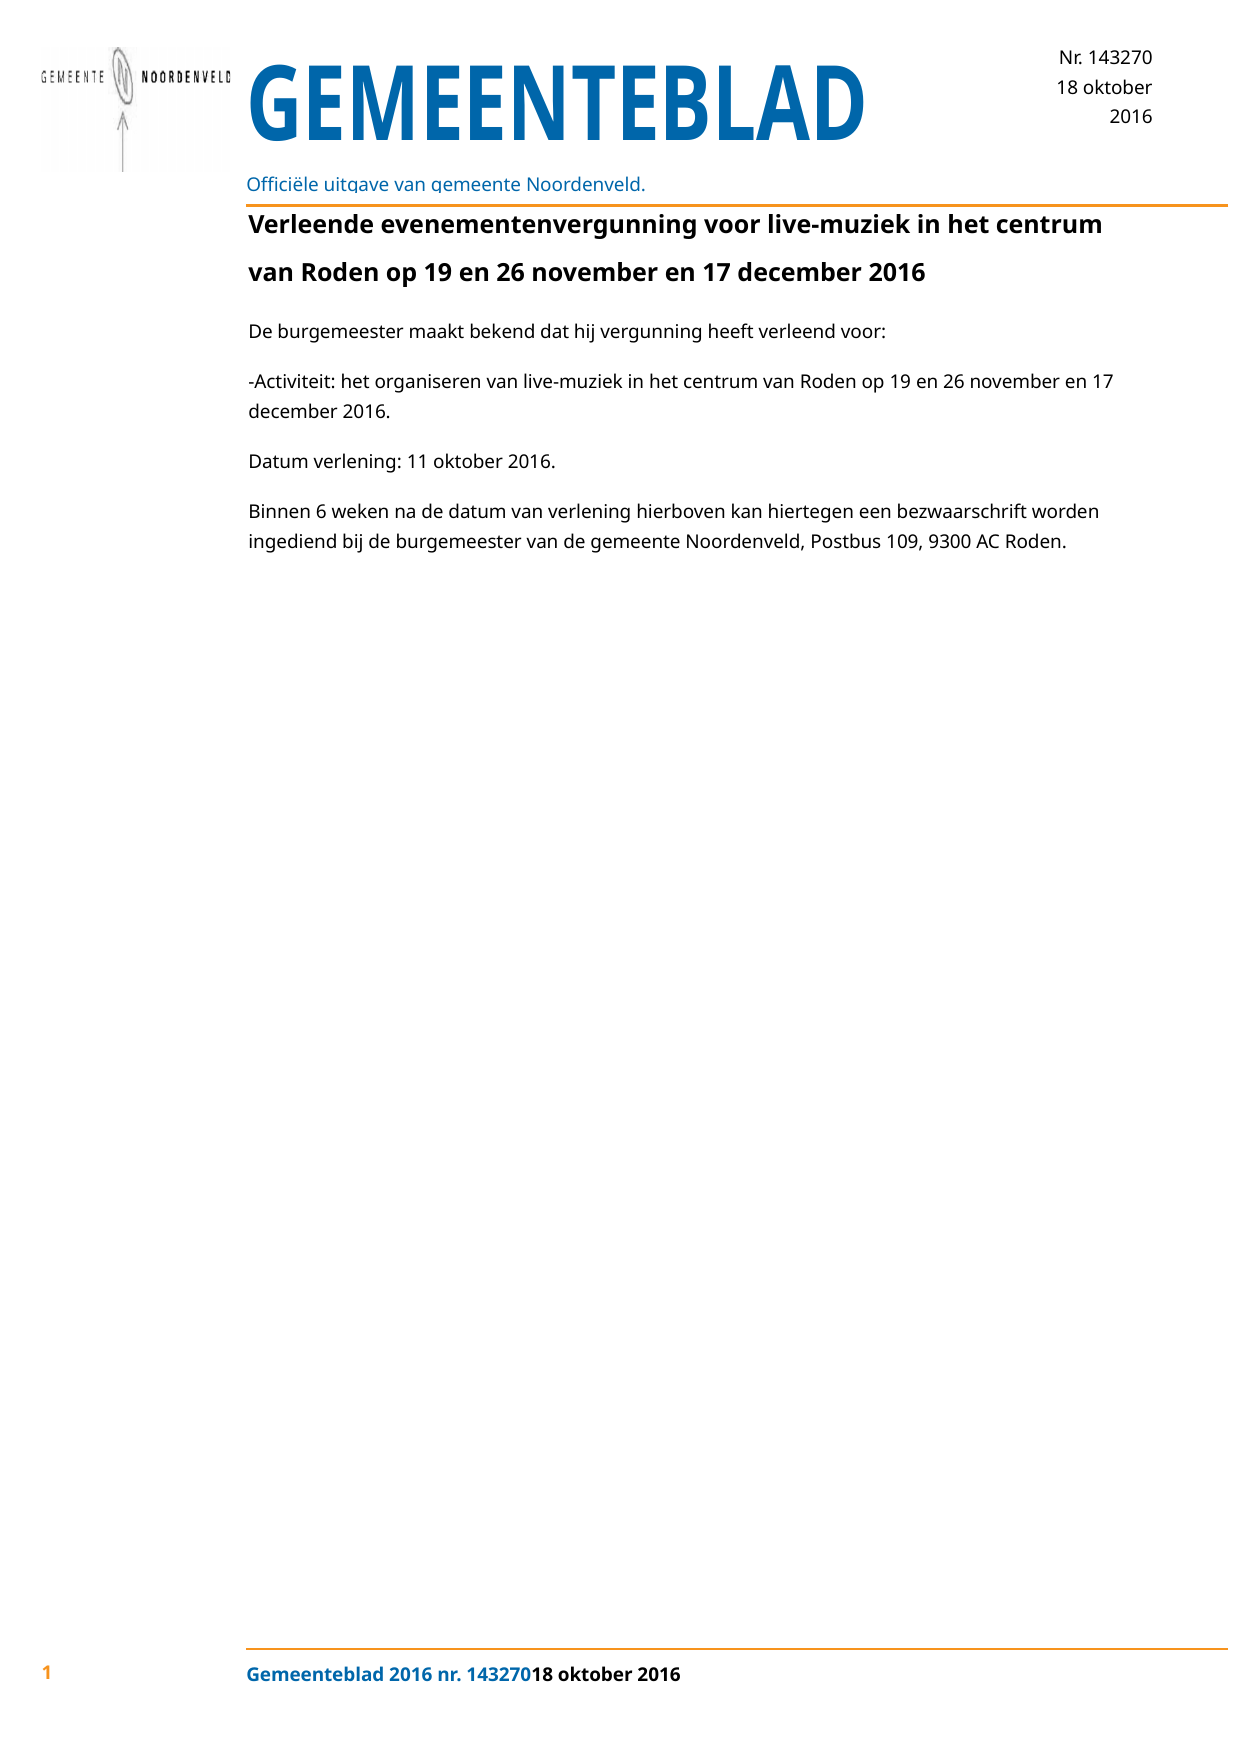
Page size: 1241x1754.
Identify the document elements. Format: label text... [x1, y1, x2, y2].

text Binnen 6 weken na de datum van verlening hierboven kan hiertegen een bezwaarschrift worden ingediend bij de burgemeester van de gemeente Noordenveld, Postbus 109, 9300 AC Roden. [248, 499, 1152, 554]
text De burgemeester maakt bekend dat hij vergunning heeft verleend voor: [248, 318, 1152, 344]
text Datum verlening: 11 oktober 2016. [248, 448, 1152, 474]
text Verleende evenementenvergunning voor live-muziek in het centrum van Roden op 19 en 26 november en 17 december 2016 [248, 207, 1152, 288]
picture [41, 47, 231, 172]
text -Activiteit: het organiseren van live-muziek in het centrum van Roden op 19 en 26 november en 17 december 2016. [248, 368, 1152, 424]
